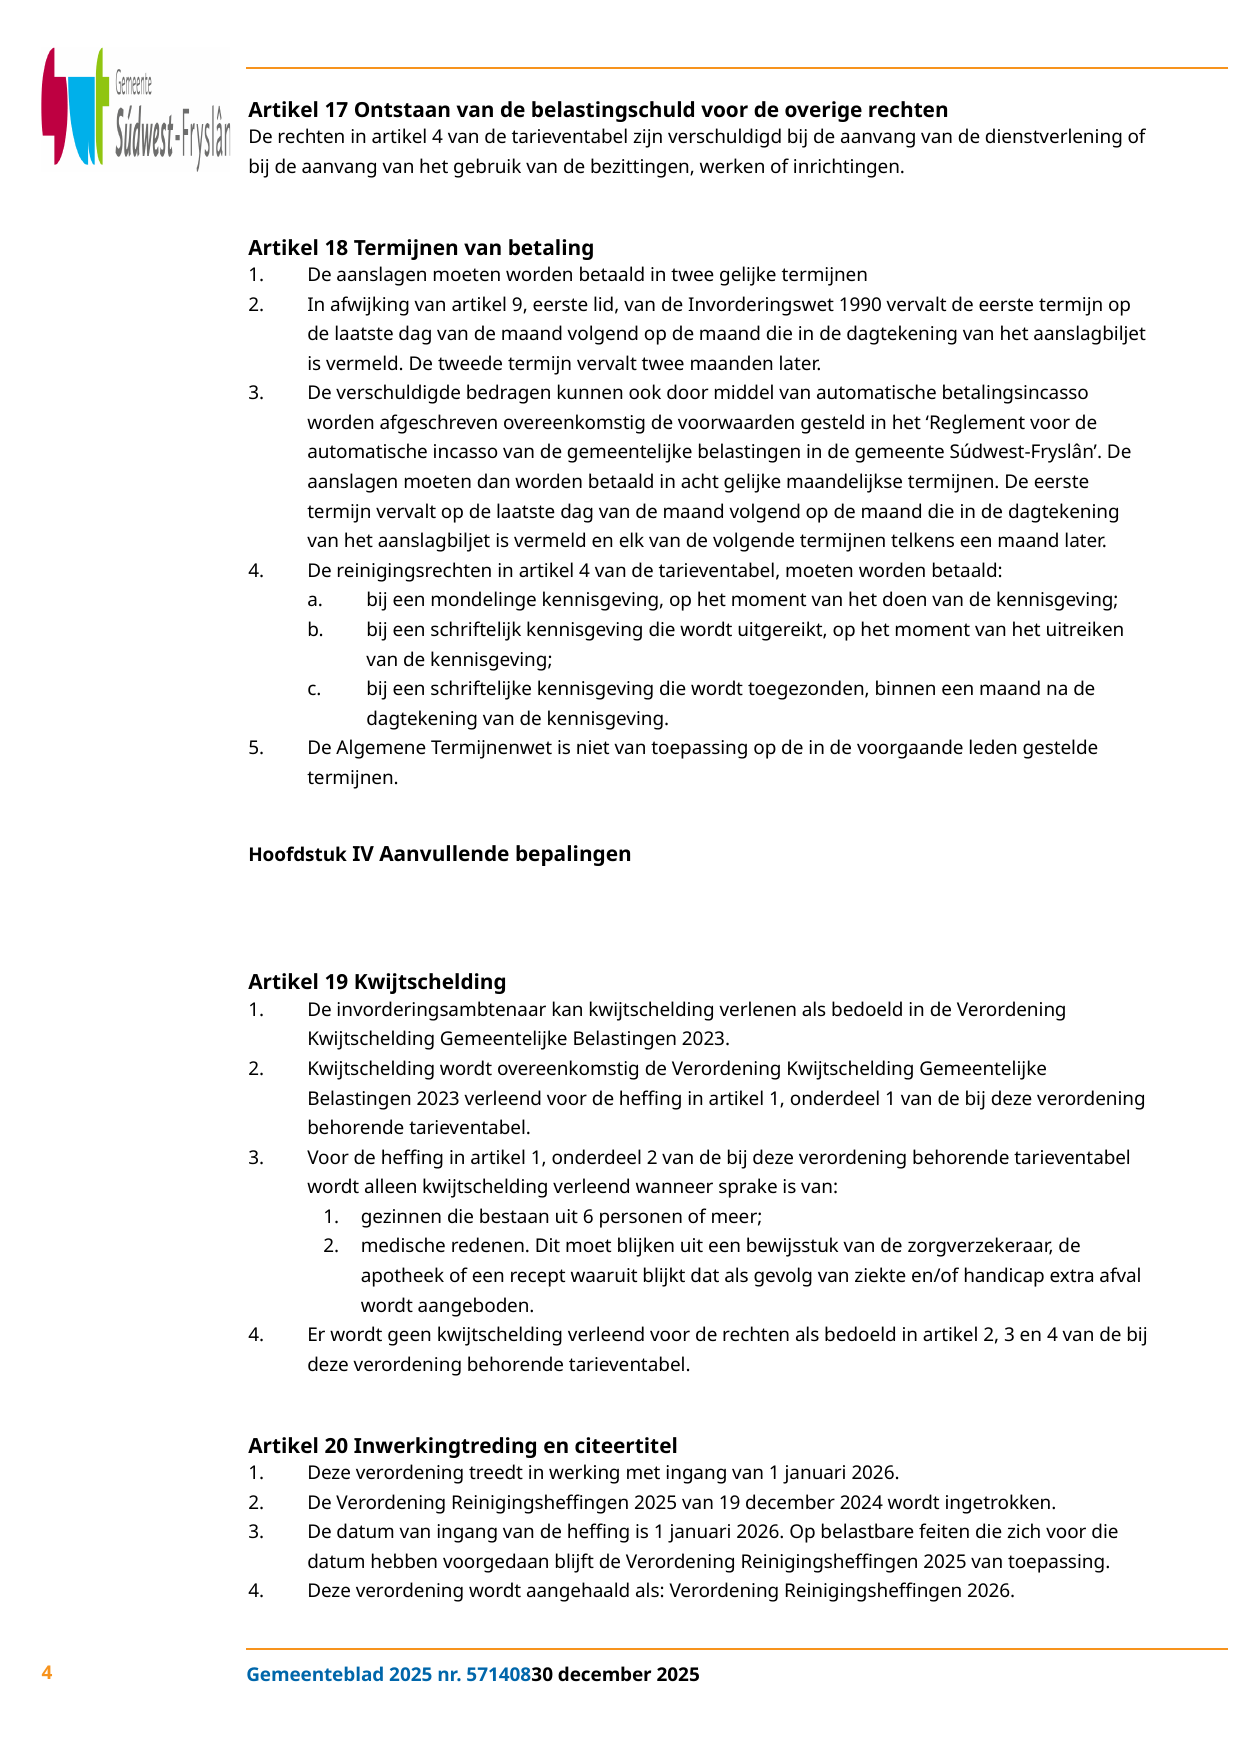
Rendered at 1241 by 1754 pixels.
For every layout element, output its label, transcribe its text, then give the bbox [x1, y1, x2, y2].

list Kwijtschelding wordt overeenkomstig de Verordening Kwijtschelding Gemeentelijke Belastingen 2023 verleend voor de heffing in artikel 1, onderdeel 1 van de bij deze verordening behorende tarieventabel. [248, 1055, 1152, 1140]
list De Algemene Termijnenwet is niet van toepassing op de in de voorgaande leden gestelde termijnen. [248, 734, 1152, 790]
text Artikel 19 Kwijtschelding [248, 967, 1152, 996]
list De datum van ingang van de heffing is 1 januari 2026. Op belastbare feiten die zich voor die datum hebben voorgedaan blijft de Verordening Reinigingsheffingen 2025 van toepassing. [248, 1518, 1152, 1574]
text Artikel 18 Termijnen van betaling [248, 233, 1152, 261]
text Hoofdstuk IV Aanvullende bepalingen [248, 839, 1152, 868]
list In afwijking van artikel 9, eerste lid, van de Invorderingswet 1990 vervalt de eerste termijn op de laatste dag van de maand volgend op de maand die in de dagtekening van het aanslagbiljet is vermeld. De tweede termijn vervalt twee maanden later. [248, 291, 1152, 376]
list Deze verordening wordt aangehaald als: Verordening Reinigingsheffingen 2026. [248, 1578, 1152, 1603]
list bij een mondelinge kennisgeving, op het moment van het doen van de kennisgeving; [307, 587, 1152, 612]
picture [41, 47, 231, 172]
list Er wordt geen kwijtschelding verleend voor de rechten als bedoeld in artikel 2, 3 en 4 van de bij deze verordening behorende tarieventabel. [248, 1321, 1152, 1377]
list bij een schriftelijk kennisgeving die wordt uitgereikt, op het moment van het uitreiken van de kennisgeving; [307, 616, 1152, 672]
text Artikel 20 Inwerkingtreding en citeertitel [248, 1431, 1152, 1459]
list De aanslagen moeten worden betaald in twee gelijke termijnen [248, 261, 1152, 287]
list Deze verordening treedt in werking met ingang van 1 januari 2026. [248, 1459, 1152, 1485]
list De verschuldigde bedragen kunnen ook door middel van automatische betalingsincasso worden afgeschreven overeenkomstig de voorwaarden gesteld in het ‘Reglement voor de automatische incasso van de gemeentelijke belastingen in de gemeente Súdwest-Fryslân’. De aanslagen moeten dan worden betaald in acht gelijke maandelijkse termijnen. De eerste termijn vervalt op de laatste dag van de maand volgend op de maand die in de dagtekening van het aanslagbiljet is vermeld en elk van de volgende termijnen telkens een maand later. [248, 379, 1152, 553]
text De rechten in artikel 4 van de tarieventabel zijn verschuldigd bij de aanvang van de dienstverlening of bij de aanvang van het gebruik van de bezittingen, werken of inrichtingen. [248, 123, 1152, 178]
list De invorderingsambtenaar kan kwijtschelding verlenen als bedoeld in de Verordening Kwijtschelding Gemeentelijke Belastingen 2023. [248, 996, 1152, 1051]
list Voor de heffing in artikel 1, onderdeel 2 van de bij deze verordening behorende tarieventabel wordt alleen kwijtschelding verleend wanneer sprake is van: [248, 1144, 1152, 1199]
text Artikel 17 Ontstaan van de belastingschuld voor de overige rechten [248, 95, 1152, 123]
list De reinigingsrechten in artikel 4 van de tarieventabel, moeten worden betaald: [248, 557, 1152, 583]
list De Verordening Reinigingsheffingen 2025 van 19 december 2024 wordt ingetrokken. [248, 1489, 1152, 1515]
list bij een schriftelijke kennisgeving die wordt toegezonden, binnen een maand na de dagtekening van de kennisgeving. [307, 675, 1152, 731]
list gezinnen die bestaan uit 6 personen of meer; [323, 1203, 1152, 1229]
list medische redenen. Dit moet blijken uit een bewijsstuk van de zorgverzekeraar, de apotheek of een recept waaruit blijkt dat als gevolg van ziekte en/of handicap extra afval wordt aangeboden. [323, 1233, 1152, 1317]
